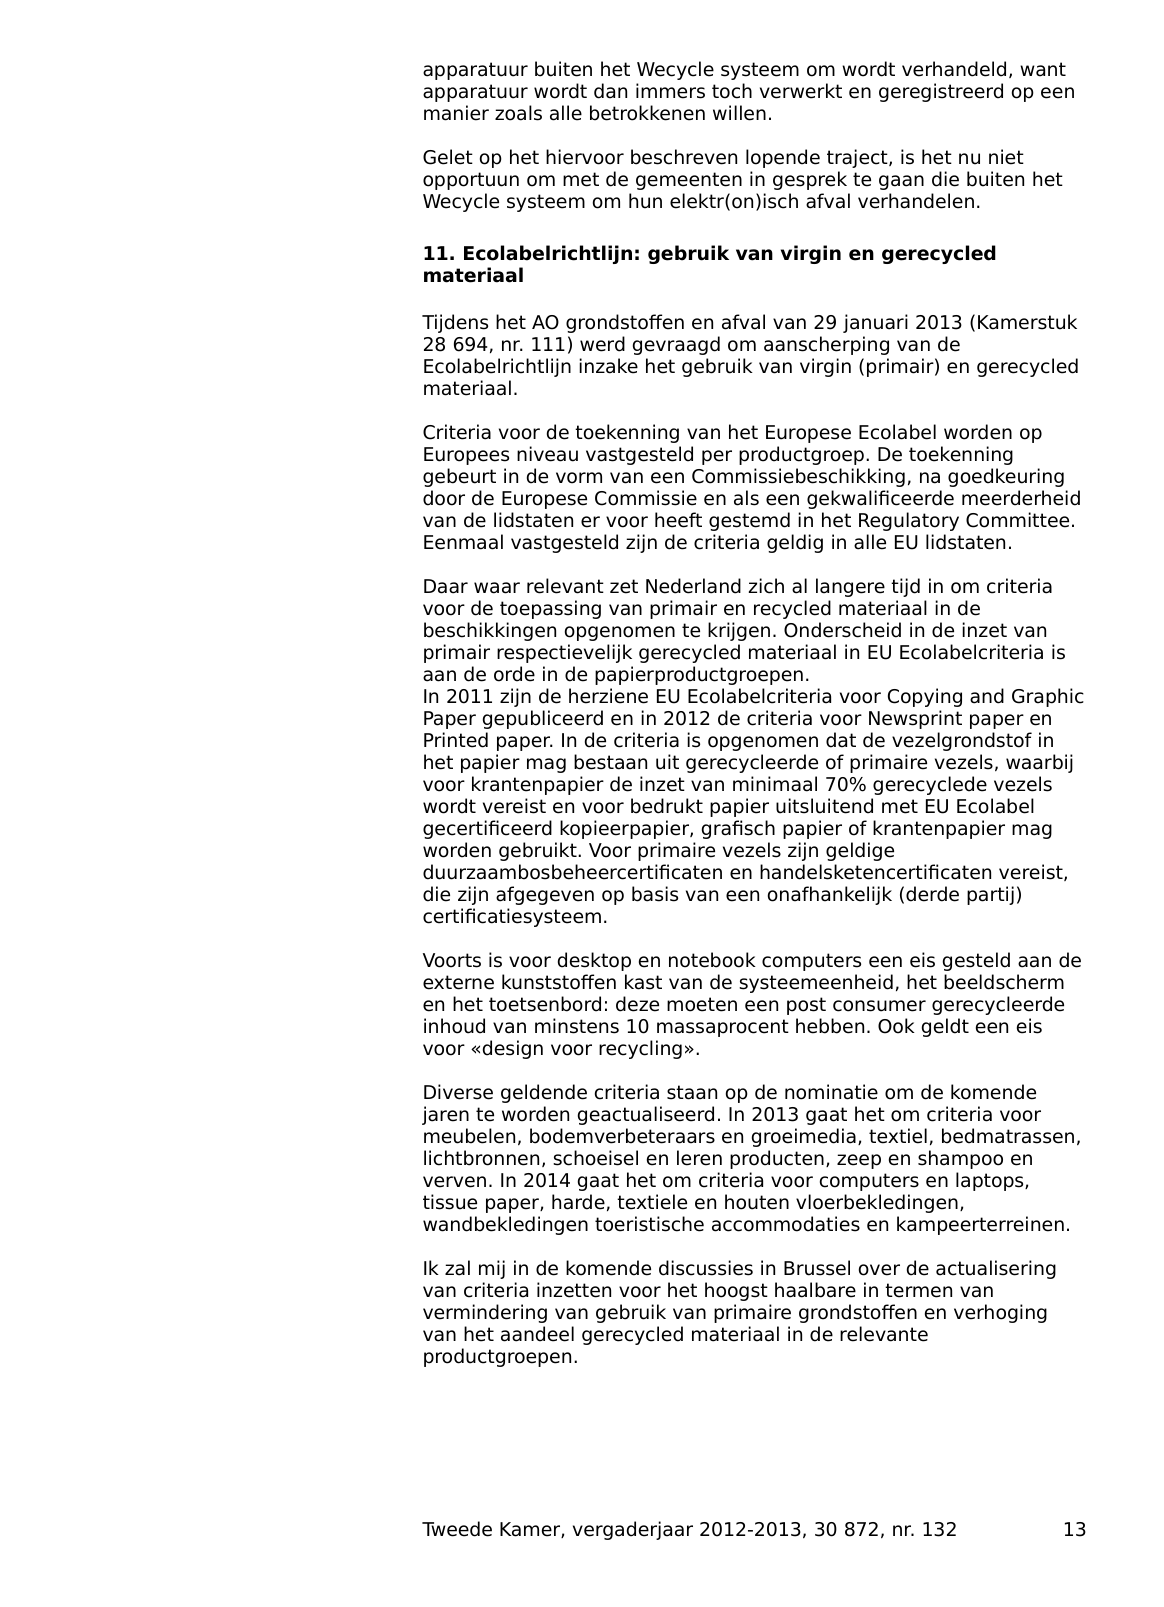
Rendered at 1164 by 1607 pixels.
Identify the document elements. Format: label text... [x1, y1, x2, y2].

text Daar waar relevant zet Nederland zich al langere tijd in om criteria voor de toepassing van primair en recycled materiaal in de beschikkingen opgenomen te krijgen. Onderscheid in de inzet van primair respectievelijk gerecycled materiaal in EU Ecolabelcriteria is aan de orde in de papierproductgroepen. [422, 576, 1087, 686]
text apparatuur buiten het Wecycle systeem om wordt verhandeld, want apparatuur wordt dan immers toch verwerkt en geregistreerd op een manier zoals alle betrokkenen willen. [422, 59, 1087, 125]
text In 2011 zijn de herziene EU Ecolabelcriteria voor Copying and Graphic Paper gepubliceerd en in 2012 de criteria voor Newsprint paper en Printed paper. In de criteria is opgenomen dat de vezelgrondstof in het papier mag bestaan uit gerecycleerde of primaire vezels, waarbij voor krantenpapier de inzet van minimaal 70% gerecyclede vezels wordt vereist en voor bedrukt papier uitsluitend met EU Ecolabel gecertificeerd kopieerpapier, grafisch papier of krantenpapier mag worden gebruikt. Voor primaire vezels zijn geldige duurzaambosbeheercertificaten en handelsketencertificaten vereist, die zijn afgegeven op basis van een onafhankelijk (derde partij) certificatiesysteem. [422, 686, 1087, 928]
text Ik zal mij in de komende discussies in Brussel over de actualisering van criteria inzetten voor het hoogst haalbare in termen van vermindering van gebruik van primaire grondstoffen en verhoging van het aandeel gerecycled materiaal in de relevante productgroepen. [422, 1258, 1087, 1368]
text Gelet op het hiervoor beschreven lopende traject, is het nu niet opportuun om met de gemeenten in gesprek te gaan die buiten het Wecycle systeem om hun elektr(on)isch afval verhandelen. [422, 147, 1087, 213]
text Criteria voor de toekenning van het Europese Ecolabel worden op Europees niveau vastgesteld per productgroep. De toekenning gebeurt in de vorm van een Commissiebeschikking, na goedkeuring door de Europese Commissie en als een gekwalificeerde meerderheid van de lidstaten er voor heeft gestemd in het Regulatory Committee. Eenmaal vastgesteld zijn de criteria geldig in alle EU lidstaten. [422, 422, 1087, 554]
text Voorts is voor desktop en notebook computers een eis gesteld aan de externe kunststoffen kast van de systeemeenheid, het beeldscherm en het toetsenbord: deze moeten een post consumer gerecycleerde inhoud van minstens 10 massaprocent hebben. Ook geldt een eis voor «design voor recycling». [422, 950, 1087, 1060]
subtitle 11. Ecolabelrichtlijn: gebruik van virgin en gerecycled materiaal [422, 243, 1087, 287]
text Tijdens het AO grondstoffen en afval van 29 januari 2013 (Kamerstuk 28 694, nr. 111) werd gevraagd om aanscherping van de Ecolabelrichtlijn inzake het gebruik van virgin (primair) en gerecycled materiaal. [422, 312, 1087, 400]
text Diverse geldende criteria staan op de nominatie om de komende jaren te worden geactualiseerd. In 2013 gaat het om criteria voor meubelen, bodemverbeteraars en groeimedia, textiel, bedmatrassen, lichtbronnen, schoeisel en leren producten, zeep en shampoo en verven. In 2014 gaat het om criteria voor computers en laptops, tissue paper, harde, textiele en houten vloerbekledingen, wandbekledingen toeristische accommodaties en kampeerterreinen. [422, 1082, 1087, 1236]
